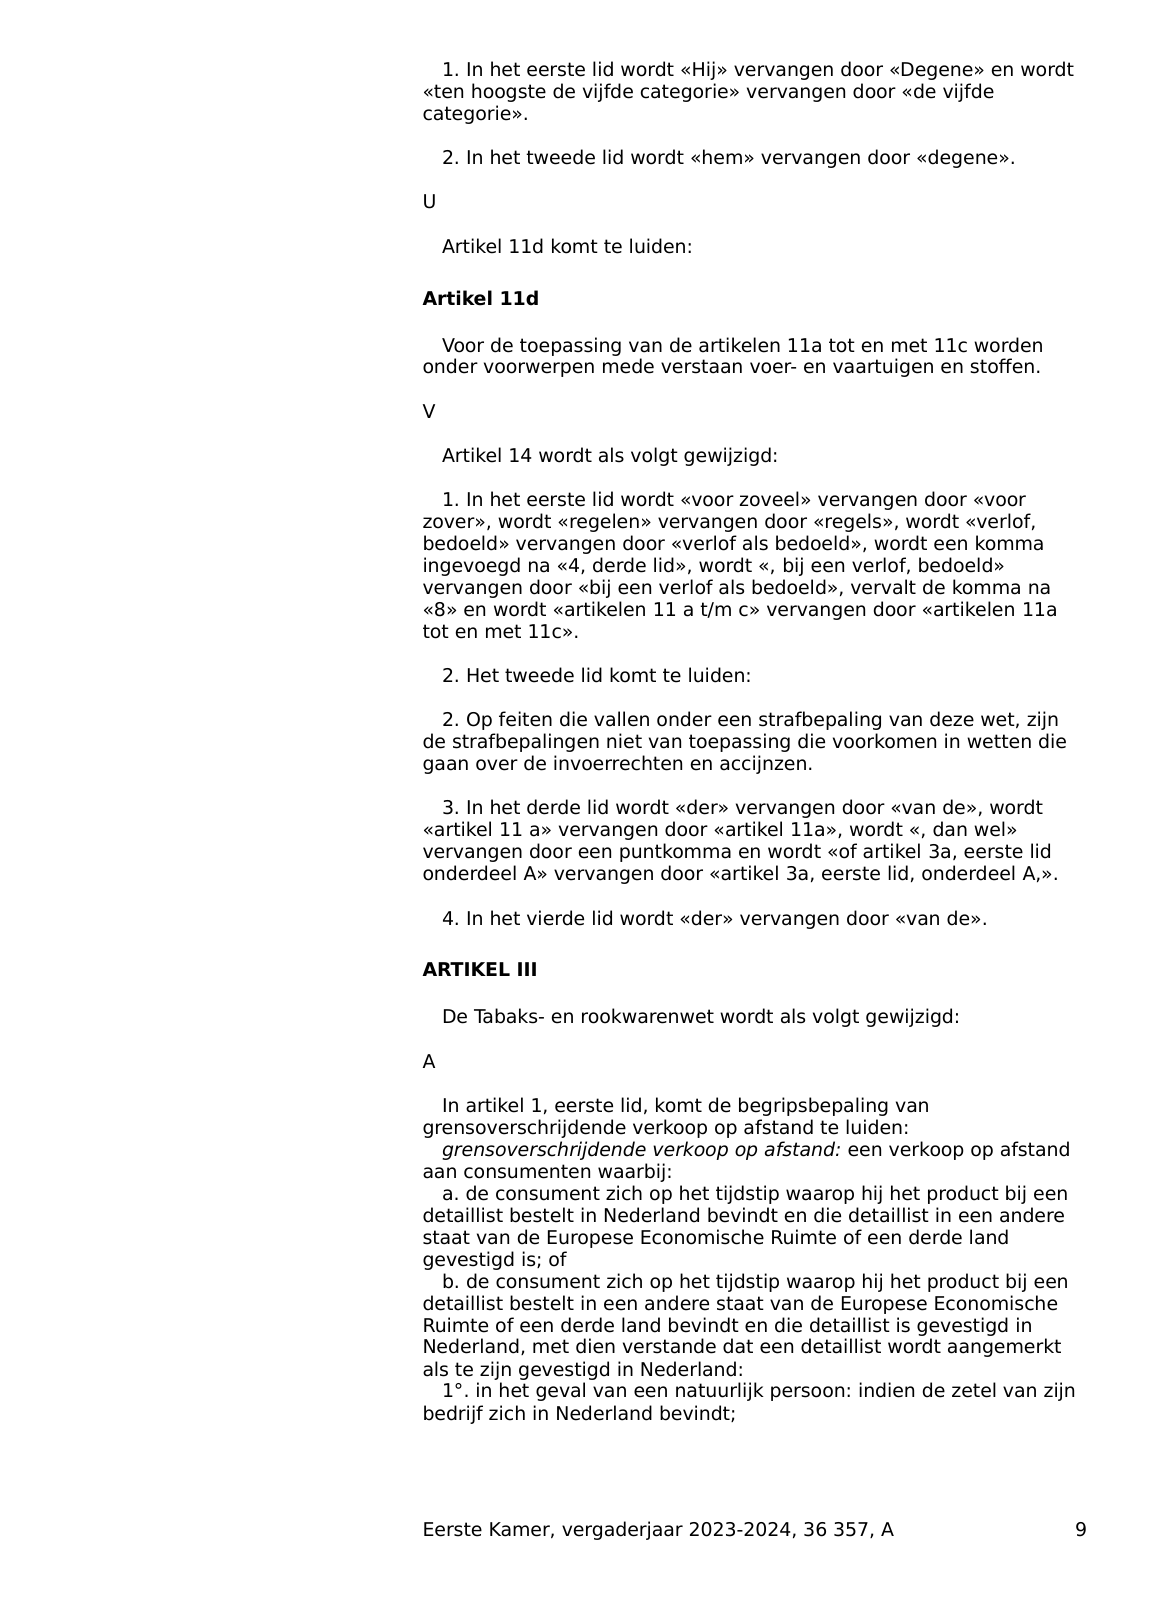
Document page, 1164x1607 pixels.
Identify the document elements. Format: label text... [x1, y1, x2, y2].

text De Tabaks- en rookwarenwet wordt als volgt gewijzigd: [422, 1006, 1087, 1028]
text Artikel 14 wordt als volgt gewijzigd: [422, 445, 1087, 467]
text grensoverschrijdende verkoop op afstand: een verkoop op afstand aan consumenten waarbij: [422, 1139, 1087, 1183]
text b. de consument zich op het tijdstip waarop hij het product bij een detaillist bestelt in een andere staat van de Europese Economische Ruimte of een derde land bevindt en die detaillist is gevestigd in Nederland, met dien verstande dat een detaillist wordt aangemerkt als te zijn gevestigd in Nederland: [422, 1271, 1087, 1380]
subtitle ARTIKEL III [422, 959, 1087, 981]
text 4. In het vierde lid wordt «der» vervangen door «van de». [422, 907, 1087, 929]
text Artikel 11d komt te luiden: [422, 236, 1087, 257]
text 3. In het derde lid wordt «der» vervangen door «van de», wordt «artikel 11 a» vervangen door «artikel 11a», wordt «, dan wel» vervangen door een puntkomma en wordt «of artikel 3a, eerste lid onderdeel A» vervangen door «artikel 3a, eerste lid, onderdeel A,». [422, 797, 1087, 885]
text 2. In het tweede lid wordt «hem» vervangen door «degene». [422, 147, 1087, 169]
text Voor de toepassing van de artikelen 11a tot en met 11c worden onder voorwerpen mede verstaan voer- en vaartuigen en stoffen. [422, 334, 1087, 378]
text 1. In het eerste lid wordt «Hij» vervangen door «Degene» en wordt «ten hoogste de vijfde categorie» vervangen door «de vijfde categorie». [422, 59, 1087, 125]
text 1. In het eerste lid wordt «voor zoveel» vervangen door «voor zover», wordt «regelen» vervangen door «regels», wordt «verlof, bedoeld» vervangen door «verlof als bedoeld», wordt een komma ingevoegd na «4, derde lid», wordt «, bij een verlof, bedoeld» vervangen door «bij een verlof als bedoeld», vervalt de komma na «8» en wordt «artikelen 11 a t/m c» vervangen door «artikelen 11a tot en met 11c». [422, 489, 1087, 643]
text V [422, 401, 1087, 423]
text U [422, 191, 1087, 213]
subtitle Artikel 11d [422, 287, 1087, 309]
text 2. Op feiten die vallen onder een strafbepaling van deze wet, zijn de strafbepalingen niet van toepassing die voorkomen in wetten die gaan over de invoerrechten en accijnzen. [422, 709, 1087, 775]
text 1°. in het geval van een natuurlijk persoon: indien de zetel van zijn bedrijf zich in Nederland bevindt; [422, 1380, 1087, 1424]
text a. de consument zich op het tijdstip waarop hij het product bij een detaillist bestelt in Nederland bevindt en die detaillist in een andere staat van de Europese Economische Ruimte of een derde land gevestigd is; of [422, 1183, 1087, 1271]
text A [422, 1051, 1087, 1072]
text In artikel 1, eerste lid, komt de begripsbepaling van grensoverschrijdende verkoop op afstand te luiden: [422, 1095, 1087, 1139]
text 2. Het tweede lid komt te luiden: [422, 665, 1087, 687]
